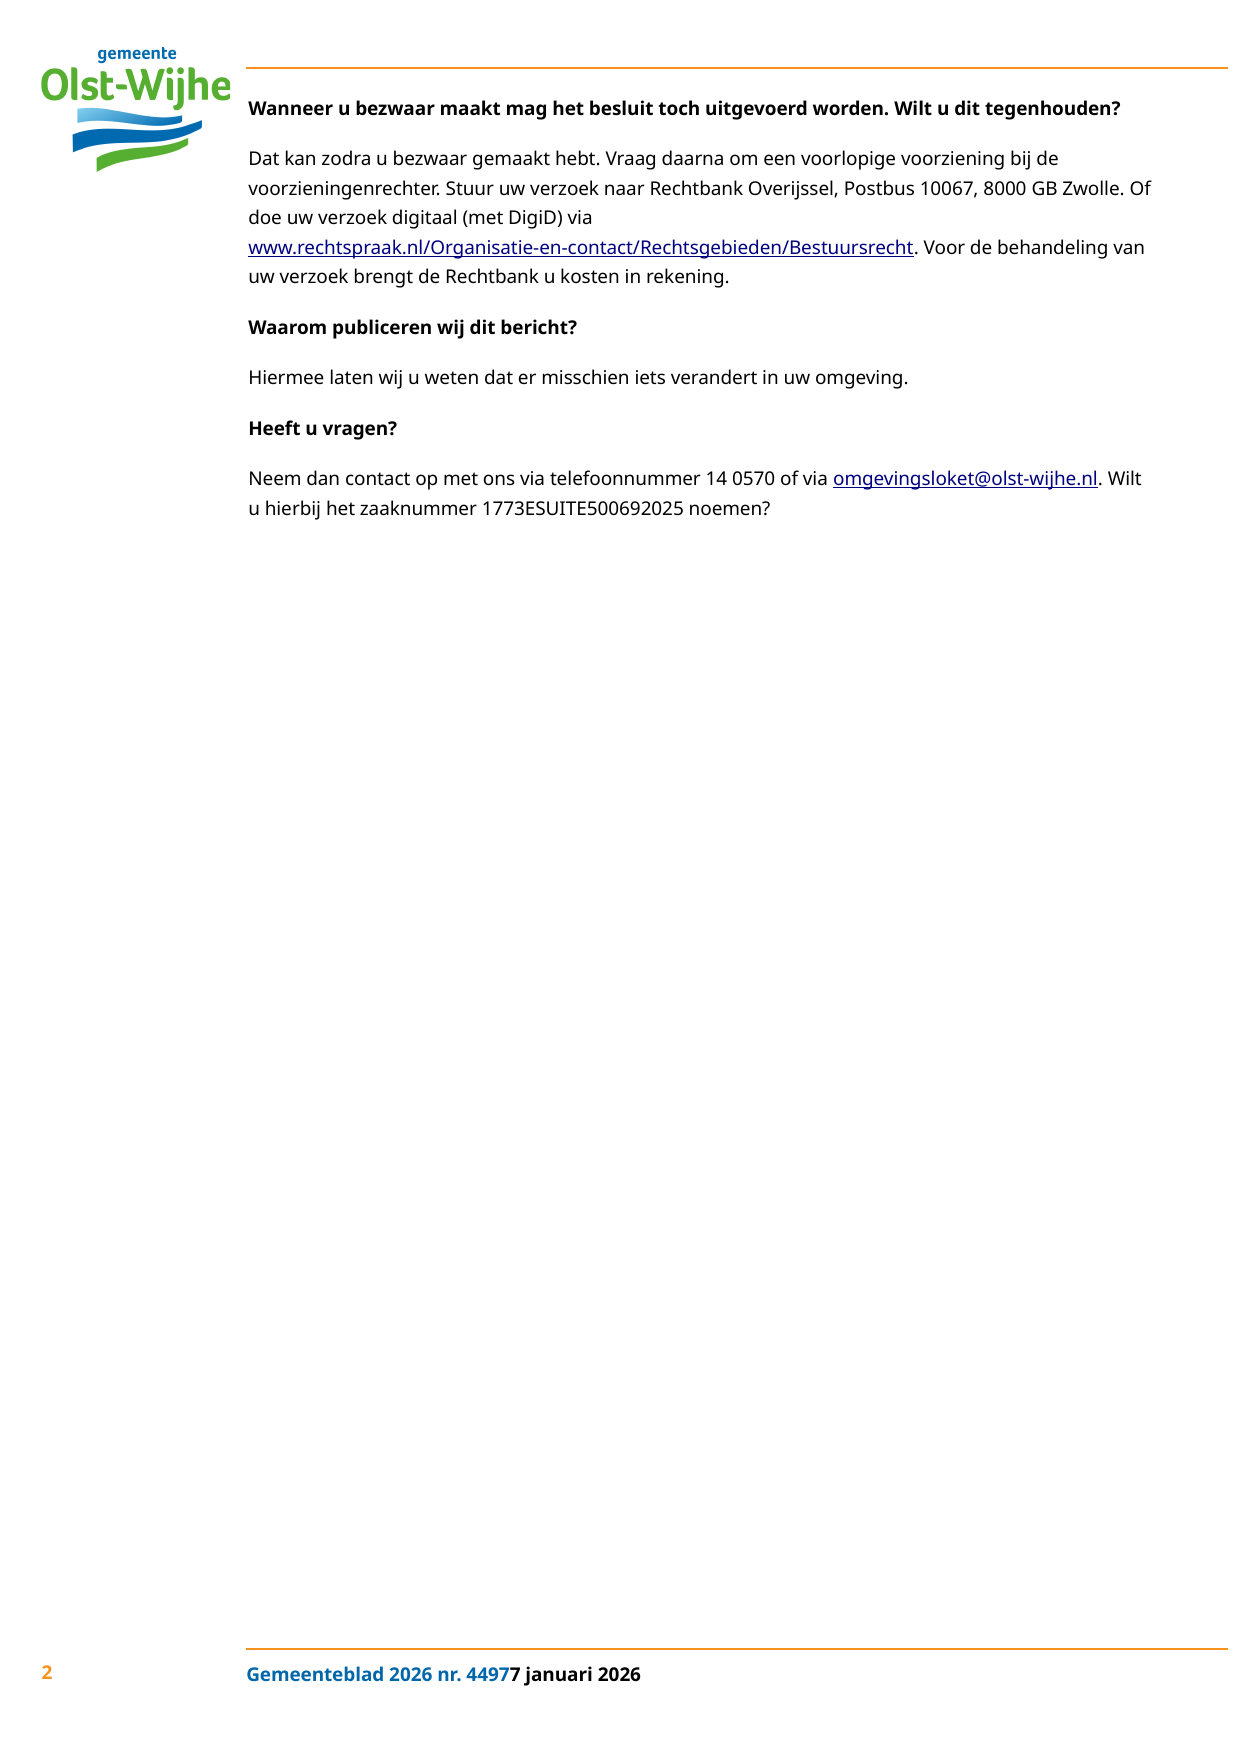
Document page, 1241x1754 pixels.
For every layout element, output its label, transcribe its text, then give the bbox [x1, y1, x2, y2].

text Heeft u vragen? [248, 415, 1152, 441]
text Hiermee laten wij u weten dat er misschien iets verandert in uw omgeving. [248, 364, 1152, 390]
text Wanneer u bezwaar maakt mag het besluit toch uitgevoerd worden. Wilt u dit tegenhouden? [248, 95, 1152, 121]
picture [41, 47, 231, 172]
text Waarom publiceren wij dit bericht? [248, 314, 1152, 340]
text Neem dan contact op met ons via telefoonnummer 14 0570 of via omgevingsloket@olst-wijhe.nl. Wilt u hierbij het zaaknummer 1773ESUITE500692025 noemen? [248, 465, 1152, 521]
text Dat kan zodra u bezwaar gemaakt hebt. Vraag daarna om een voorlopige voorziening bij de voorzieningenrechter. Stuur uw verzoek naar Rechtbank Overijssel, Postbus 10067, 8000 GB Zwolle. Of doe uw verzoek digitaal (met DigiD) via www.rechtspraak.nl/Organisatie-en-contact/Rechtsgebieden/Bestuursrecht. Voor de behandeling van uw verzoek brengt de Rechtbank u kosten in rekening. [248, 145, 1152, 289]
